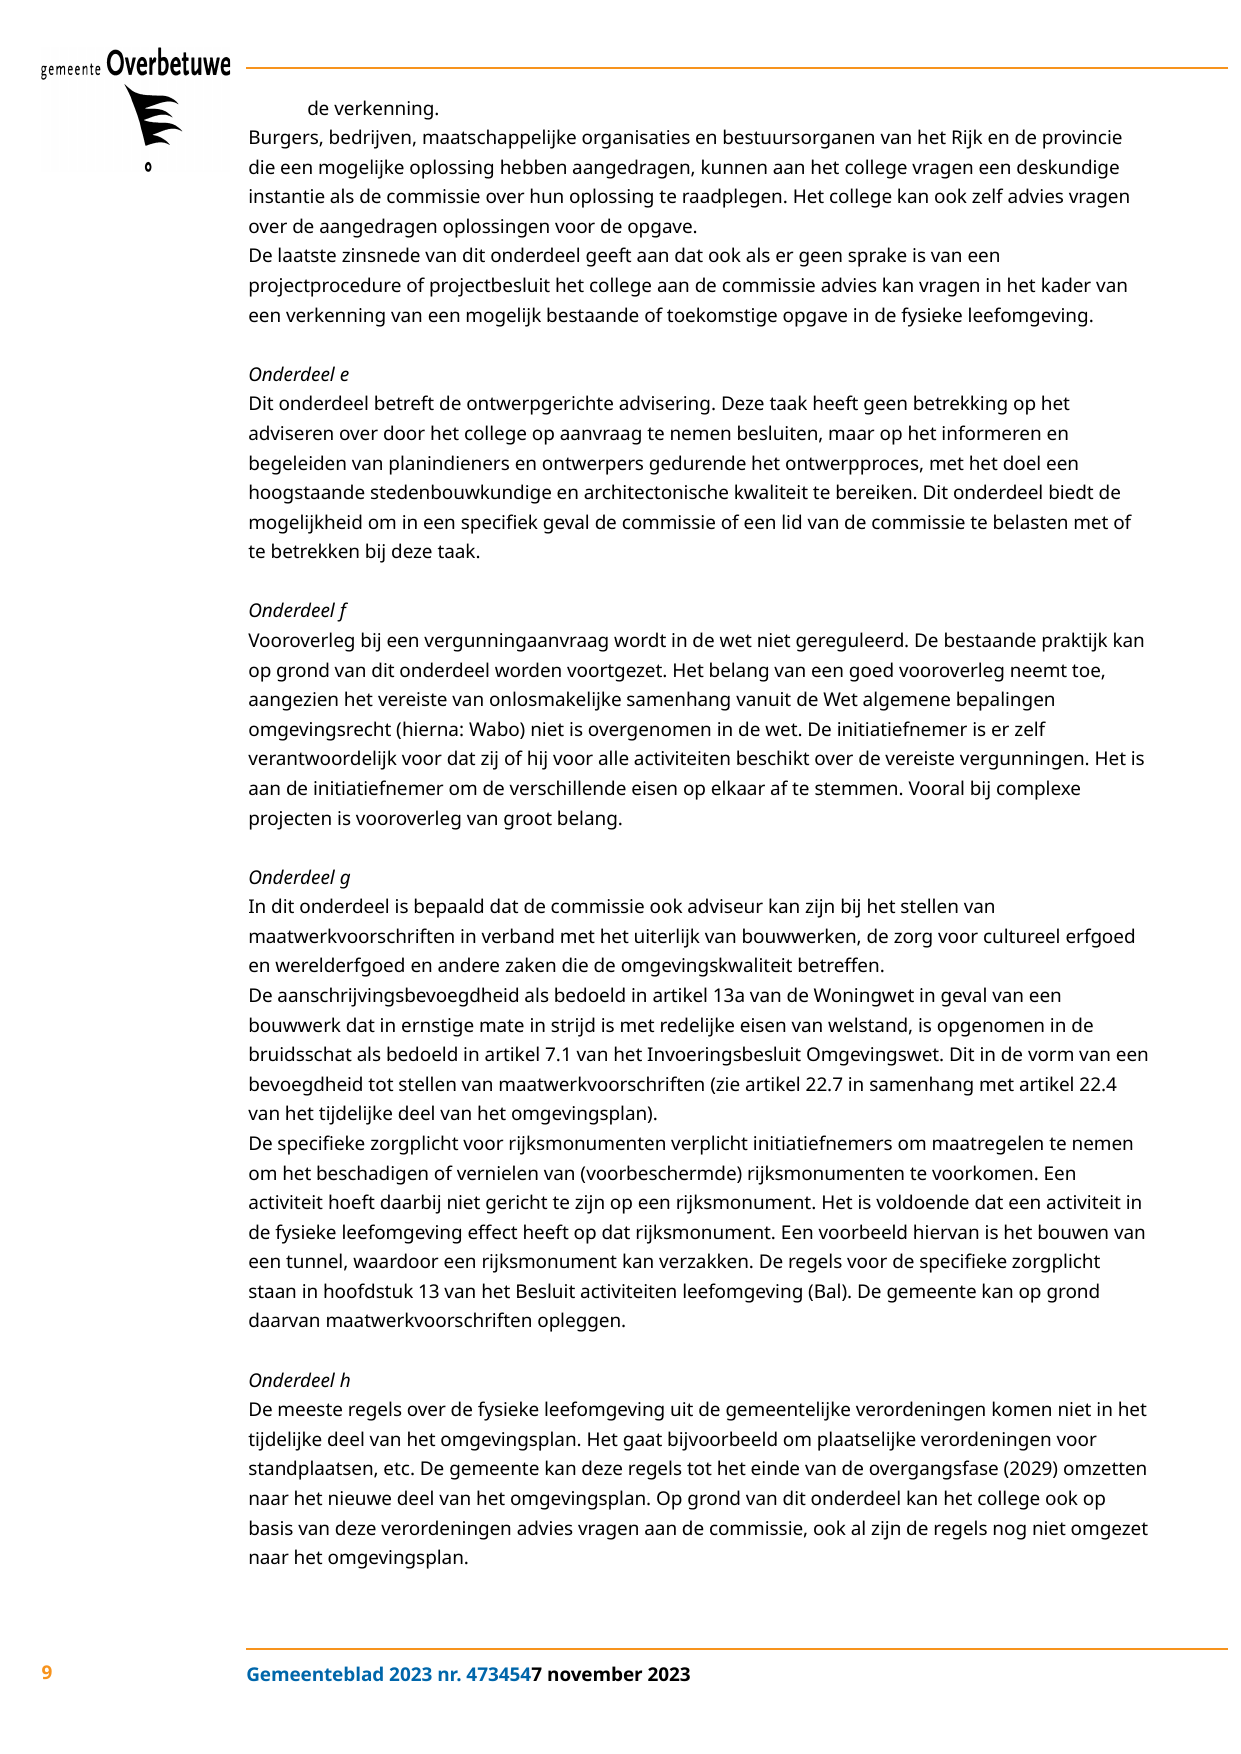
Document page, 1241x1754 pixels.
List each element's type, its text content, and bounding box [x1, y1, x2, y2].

text De laatste zinsnede van dit onderdeel geeft aan dat ook als er geen sprake is van een projectprocedure of projectbesluit het college aan de commissie advies kan vragen in het kader van een verkenning van een mogelijk bestaande of toekomstige opgave in de fysieke leefomgeving. [248, 243, 1152, 328]
text De specifieke zorgplicht voor rijksmonumenten verplicht initiatiefnemers om maatregelen te nemen om het beschadigen of vernielen van (voorbeschermde) rijksmonumenten te voorkomen. Een activiteit hoeft daarbij niet gericht te zijn op een rijksmonument. Het is voldoende dat een activiteit in de fysieke leefomgeving effect heeft op dat rijksmonument. Een voorbeeld hiervan is het bouwen van een tunnel, waardoor een rijksmonument kan verzakken. De regels voor de specifieke zorgplicht staan in hoofdstuk 13 van het Besluit activiteiten leefomgeving (Bal). De gemeente kan op grond daarvan maatwerkvoorschriften opleggen. [248, 1130, 1152, 1333]
list de verkenning. [248, 95, 1152, 121]
text Dit onderdeel betreft de ontwerpgerichte advisering. Deze taak heeft geen betrekking op het adviseren over door het college op aanvraag te nemen besluiten, maar op het informeren en begeleiden van planindieners en ontwerpers gedurende het ontwerpproces, met het doel een hoogstaande stedenbouwkundige en architectonische kwaliteit te bereiken. Dit onderdeel biedt de mogelijkheid om in een specifiek geval de commissie of een lid van de commissie te belasten met of te betrekken bij deze taak. [248, 391, 1152, 564]
text In dit onderdeel is bepaald dat de commissie ook adviseur kan zijn bij het stellen van maatwerkvoorschriften in verband met het uiterlijk van bouwwerken, de zorg voor cultureel erfgoed en werelderfgoed en andere zaken die de omgevingskwaliteit betreffen. [248, 893, 1152, 978]
text Onderdeel g [248, 864, 1152, 890]
text Burgers, bedrijven, maatschappelijke organisaties en bestuursorganen van het Rijk en de provincie die een mogelijke oplossing hebben aangedragen, kunnen aan het college vragen een deskundige instantie als de commissie over hun oplossing te raadplegen. Het college kan ook zelf advies vragen over de aangedragen oplossingen voor de opgave. [248, 124, 1152, 239]
picture [41, 47, 231, 172]
text Vooroverleg bij een vergunningaanvraag wordt in de wet niet gereguleerd. De bestaande praktijk kan op grond van dit onderdeel worden voortgezet. Het belang van een goed vooroverleg neemt toe, aangezien het vereiste van onlosmakelijke samenhang vanuit de Wet algemene bepalingen omgevingsrecht (hierna: Wabo) niet is overgenomen in de wet. De initiatiefnemer is er zelf verantwoordelijk voor dat zij of hij voor alle activiteiten beschikt over de vereiste vergunningen. Het is aan de initiatiefnemer om de verschillende eisen op elkaar af te stemmen. Vooral bij complexe projecten is vooroverleg van groot belang. [248, 627, 1152, 831]
text Onderdeel e [248, 361, 1152, 387]
text De aanschrijvingsbevoegdheid als bedoeld in artikel 13a van de Woningwet in geval van een bouwwerk dat in ernstige mate in strijd is met redelijke eisen van welstand, is opgenomen in de bruidsschat als bedoeld in artikel 7.1 van het Invoeringsbesluit Omgevingswet. Dit in de vorm van een bevoegdheid tot stellen van maatwerkvoorschriften (zie artikel 22.7 in samenhang met artikel 22.4 van het tijdelijke deel van het omgevingsplan). [248, 982, 1152, 1126]
text Onderdeel h [248, 1367, 1152, 1393]
text De meeste regels over de fysieke leefomgeving uit de gemeentelijke verordeningen komen niet in het tijdelijke deel van het omgevingsplan. Het gaat bijvoorbeeld om plaatselijke verordeningen voor standplaatsen, etc. De gemeente kan deze regels tot het einde van de overgangsfase (2029) omzetten naar het nieuwe deel van het omgevingsplan. Op grond van dit onderdeel kan het college ook op basis van deze verordeningen advies vragen aan de commissie, ook al zijn de regels nog niet omgezet naar het omgevingsplan. [248, 1396, 1152, 1570]
text Onderdeel f [248, 598, 1152, 623]
